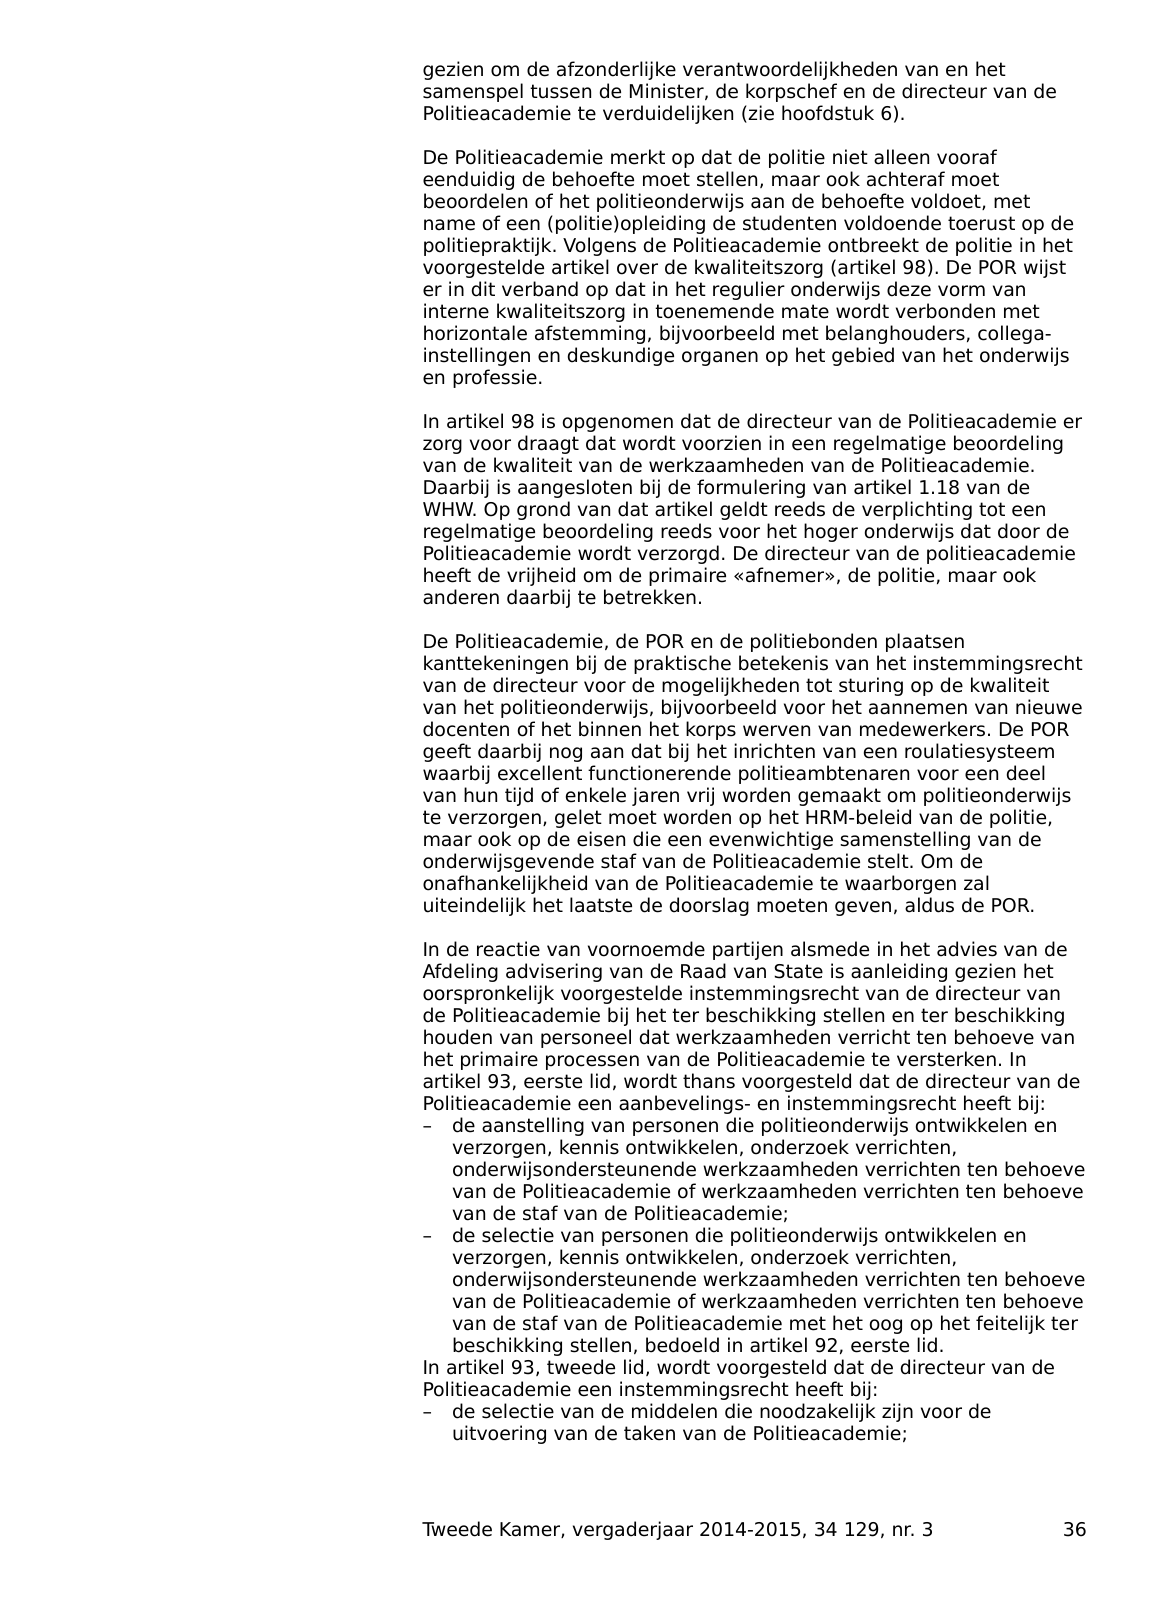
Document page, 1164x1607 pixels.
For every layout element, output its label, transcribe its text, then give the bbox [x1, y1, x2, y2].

text gezien om de afzonderlijke verantwoordelijkheden van en het samenspel tussen de Minister, de korpschef en de directeur van de Politieacademie te verduidelijken (zie hoofdstuk 6). [422, 59, 1087, 125]
text – de aanstelling van personen die politieonderwijs ontwikkelen en verzorgen, kennis ontwikkelen, onderzoek verrichten, onderwijsondersteunende werkzaamheden verrichten ten behoeve van de Politieacademie of werkzaamheden verrichten ten behoeve van de staf van de Politieacademie; [422, 1115, 1087, 1225]
text De Politieacademie merkt op dat de politie niet alleen vooraf eenduidig de behoefte moet stellen, maar ook achteraf moet beoordelen of het politieonderwijs aan de behoefte voldoet, met name of een (politie)opleiding de studenten voldoende toerust op de politiepraktijk. Volgens de Politieacademie ontbreekt de politie in het voorgestelde artikel over de kwaliteitszorg (artikel 98). De POR wijst er in dit verband op dat in het regulier onderwijs deze vorm van interne kwaliteitszorg in toenemende mate wordt verbonden met horizontale afstemming, bijvoorbeeld met belanghouders, collega-instellingen en deskundige organen op het gebied van het onderwijs en professie. [422, 147, 1087, 389]
text In artikel 98 is opgenomen dat de directeur van de Politieacademie er zorg voor draagt dat wordt voorzien in een regelmatige beoordeling van de kwaliteit van de werkzaamheden van de Politieacademie. Daarbij is aangesloten bij de formulering van artikel 1.18 van de WHW. Op grond van dat artikel geldt reeds de verplichting tot een regelmatige beoordeling reeds voor het hoger onderwijs dat door de Politieacademie wordt verzorgd. De directeur van de politieacademie heeft de vrijheid om de primaire «afnemer», de politie, maar ook anderen daarbij te betrekken. [422, 411, 1087, 609]
text In artikel 93, tweede lid, wordt voorgesteld dat de directeur van de Politieacademie een instemmingsrecht heeft bij: [422, 1357, 1087, 1401]
text – de selectie van de middelen die noodzakelijk zijn voor de uitvoering van de taken van de Politieacademie; [422, 1401, 1087, 1444]
text – de selectie van personen die politieonderwijs ontwikkelen en verzorgen, kennis ontwikkelen, onderzoek verrichten, onderwijsondersteunende werkzaamheden verrichten ten behoeve van de Politieacademie of werkzaamheden verrichten ten behoeve van de staf van de Politieacademie met het oog op het feitelijk ter beschikking stellen, bedoeld in artikel 92, eerste lid. [422, 1225, 1087, 1357]
text In de reactie van voornoemde partijen alsmede in het advies van de Afdeling advisering van de Raad van State is aanleiding gezien het oorspronkelijk voorgestelde instemmingsrecht van de directeur van de Politieacademie bij het ter beschikking stellen en ter beschikking houden van personeel dat werkzaamheden verricht ten behoeve van het primaire processen van de Politieacademie te versterken. In artikel 93, eerste lid, wordt thans voorgesteld dat de directeur van de Politieacademie een aanbevelings- en instemmingsrecht heeft bij: [422, 939, 1087, 1115]
text De Politieacademie, de POR en de politiebonden plaatsen kanttekeningen bij de praktische betekenis van het instemmingsrecht van de directeur voor de mogelijkheden tot sturing op de kwaliteit van het politieonderwijs, bijvoorbeeld voor het aannemen van nieuwe docenten of het binnen het korps werven van medewerkers. De POR geeft daarbij nog aan dat bij het inrichten van een roulatiesysteem waarbij excellent functionerende politieambtenaren voor een deel van hun tijd of enkele jaren vrij worden gemaakt om politieonderwijs te verzorgen, gelet moet worden op het HRM-beleid van de politie, maar ook op de eisen die een evenwichtige samenstelling van de onderwijsgevende staf van de Politieacademie stelt. Om de onafhankelijkheid van de Politieacademie te waarborgen zal uiteindelijk het laatste de doorslag moeten geven, aldus de POR. [422, 631, 1087, 917]
